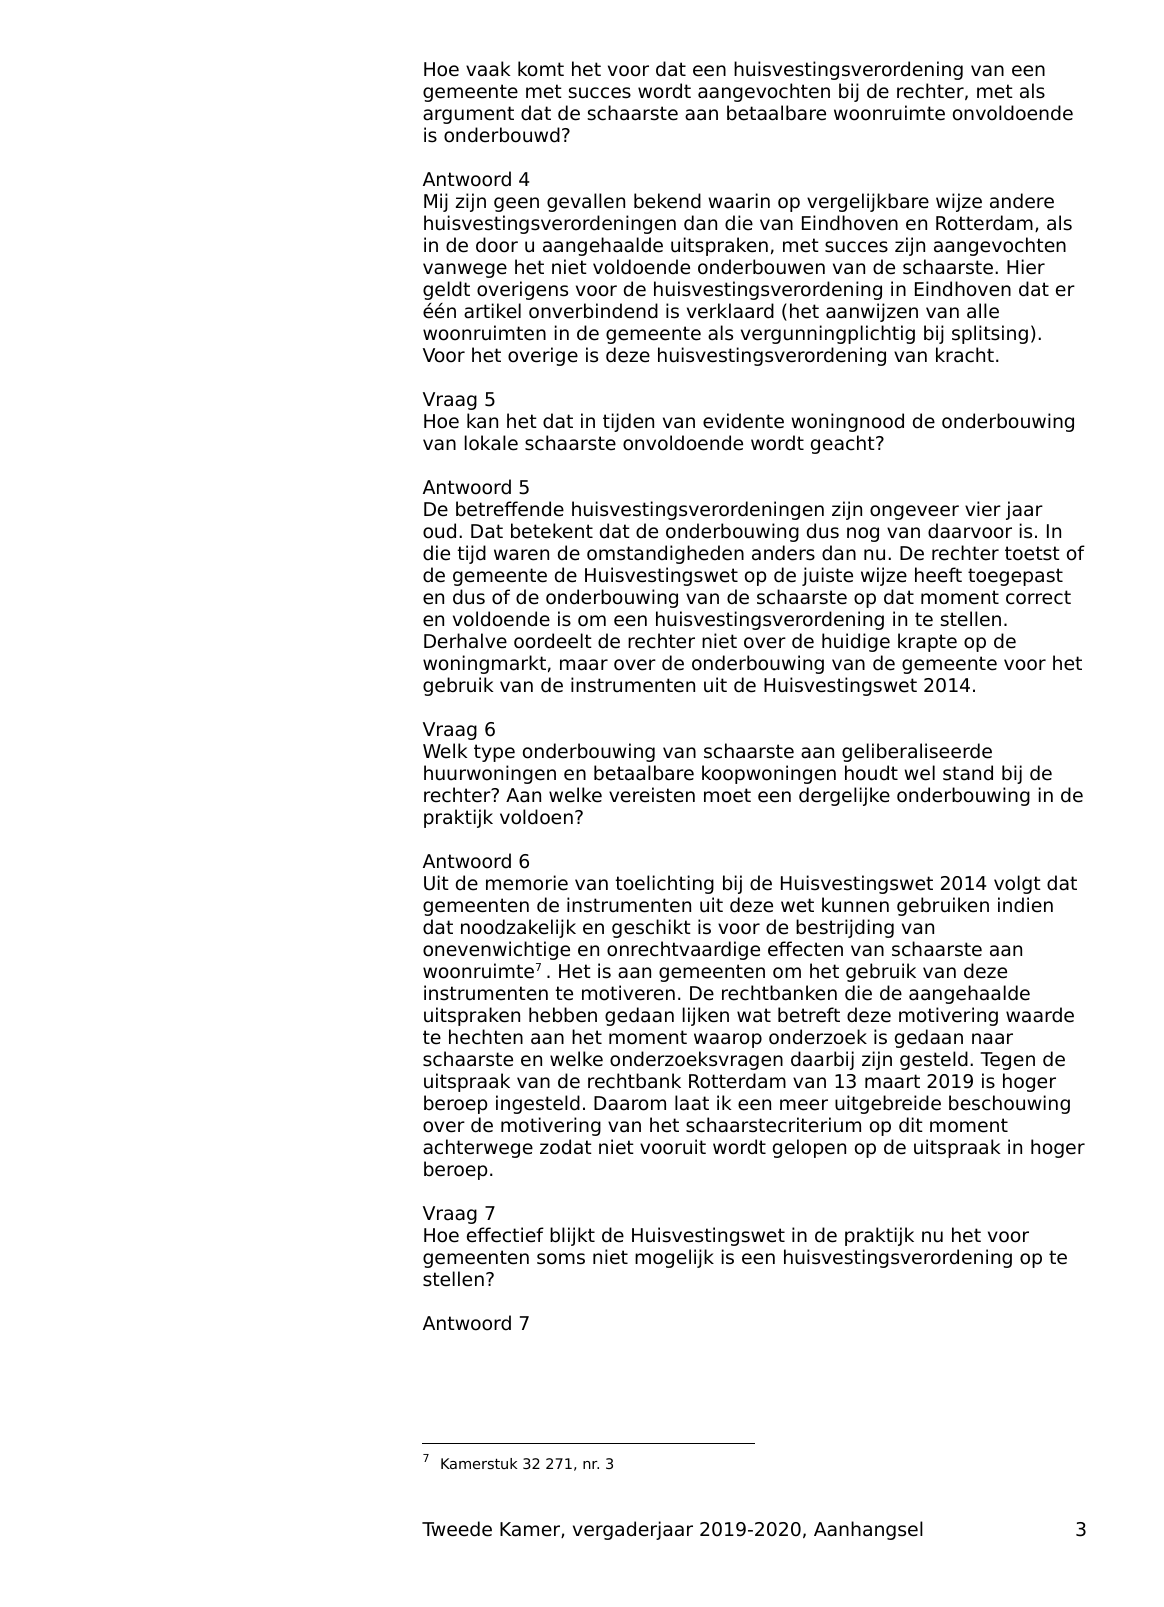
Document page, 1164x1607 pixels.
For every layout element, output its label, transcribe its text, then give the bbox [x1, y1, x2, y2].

text De betreffende huisvestingsverordeningen zijn ongeveer vier jaar oud. Dat betekent dat de onderbouwing dus nog van daarvoor is. In die tijd waren de omstandigheden anders dan nu. De rechter toetst of de gemeente de Huisvestingswet op de juiste wijze heeft toegepast en dus of de onderbouwing van de schaarste op dat moment correct en voldoende is om een huisvestingsverordening in te stellen. Derhalve oordeelt de rechter niet over de huidige krapte op de woningmarkt, maar over de onderbouwing van de gemeente voor het gebruik van de instrumenten uit de Huisvestingswet 2014. [422, 499, 1087, 697]
text Hoe effectief blijkt de Huisvestingswet in de praktijk nu het voor gemeenten soms niet mogelijk is een huisvestingsverordening op te stellen? [422, 1225, 1087, 1291]
text Hoe kan het dat in tijden van evidente woningnood de onderbouwing van lokale schaarste onvoldoende wordt geacht? [422, 411, 1087, 455]
text Kamerstuk 32 271, nr. 3 [422, 1452, 1087, 1474]
text Antwoord 5 [422, 477, 1087, 499]
text Vraag 5 [422, 389, 1087, 411]
text Vraag 7 [422, 1203, 1087, 1225]
text Hoe vaak komt het voor dat een huisvestingsverordening van een gemeente met succes wordt aangevochten bij de rechter, met als argument dat de schaarste aan betaalbare woonruimte onvoldoende is onderbouwd? [422, 59, 1087, 147]
text Vraag 6 [422, 719, 1087, 741]
text Antwoord 6 [422, 851, 1087, 873]
text Antwoord 7 [422, 1313, 1087, 1335]
text Uit de memorie van toelichting bij de Huisvestingswet 2014 volgt dat gemeenten de instrumenten uit deze wet kunnen gebruiken indien dat noodzakelijk en geschikt is voor de bestrijding van onevenwichtige en onrechtvaardige effecten van schaarste aan woonruimte. Het is aan gemeenten om het gebruik van deze instrumenten te motiveren. De rechtbanken die de aangehaalde uitspraken hebben gedaan lijken wat betreft deze motivering waarde te hechten aan het moment waarop onderzoek is gedaan naar schaarste en welke onderzoeksvragen daarbij zijn gesteld. Tegen de uitspraak van de rechtbank Rotterdam van 13 maart 2019 is hoger beroep ingesteld. Daarom laat ik een meer uitgebreide beschouwing over de motivering van het schaarstecriterium op dit moment achterwege zodat niet vooruit wordt gelopen op de uitspraak in hoger beroep. [422, 873, 1087, 1181]
text Mij zijn geen gevallen bekend waarin op vergelijkbare wijze andere huisvestingsverordeningen dan die van Eindhoven en Rotterdam, als in de door u aangehaalde uitspraken, met succes zijn aangevochten vanwege het niet voldoende onderbouwen van de schaarste. Hier geldt overigens voor de huisvestingsverordening in Eindhoven dat er één artikel onverbindend is verklaard (het aanwijzen van alle woonruimten in de gemeente als vergunningplichtig bij splitsing). Voor het overige is deze huisvestingsverordening van kracht. [422, 191, 1087, 367]
text Antwoord 4 [422, 169, 1087, 191]
text Welk type onderbouwing van schaarste aan geliberaliseerde huurwoningen en betaalbare koopwoningen houdt wel stand bij de rechter? Aan welke vereisten moet een dergelijke onderbouwing in de praktijk voldoen? [422, 741, 1087, 829]
